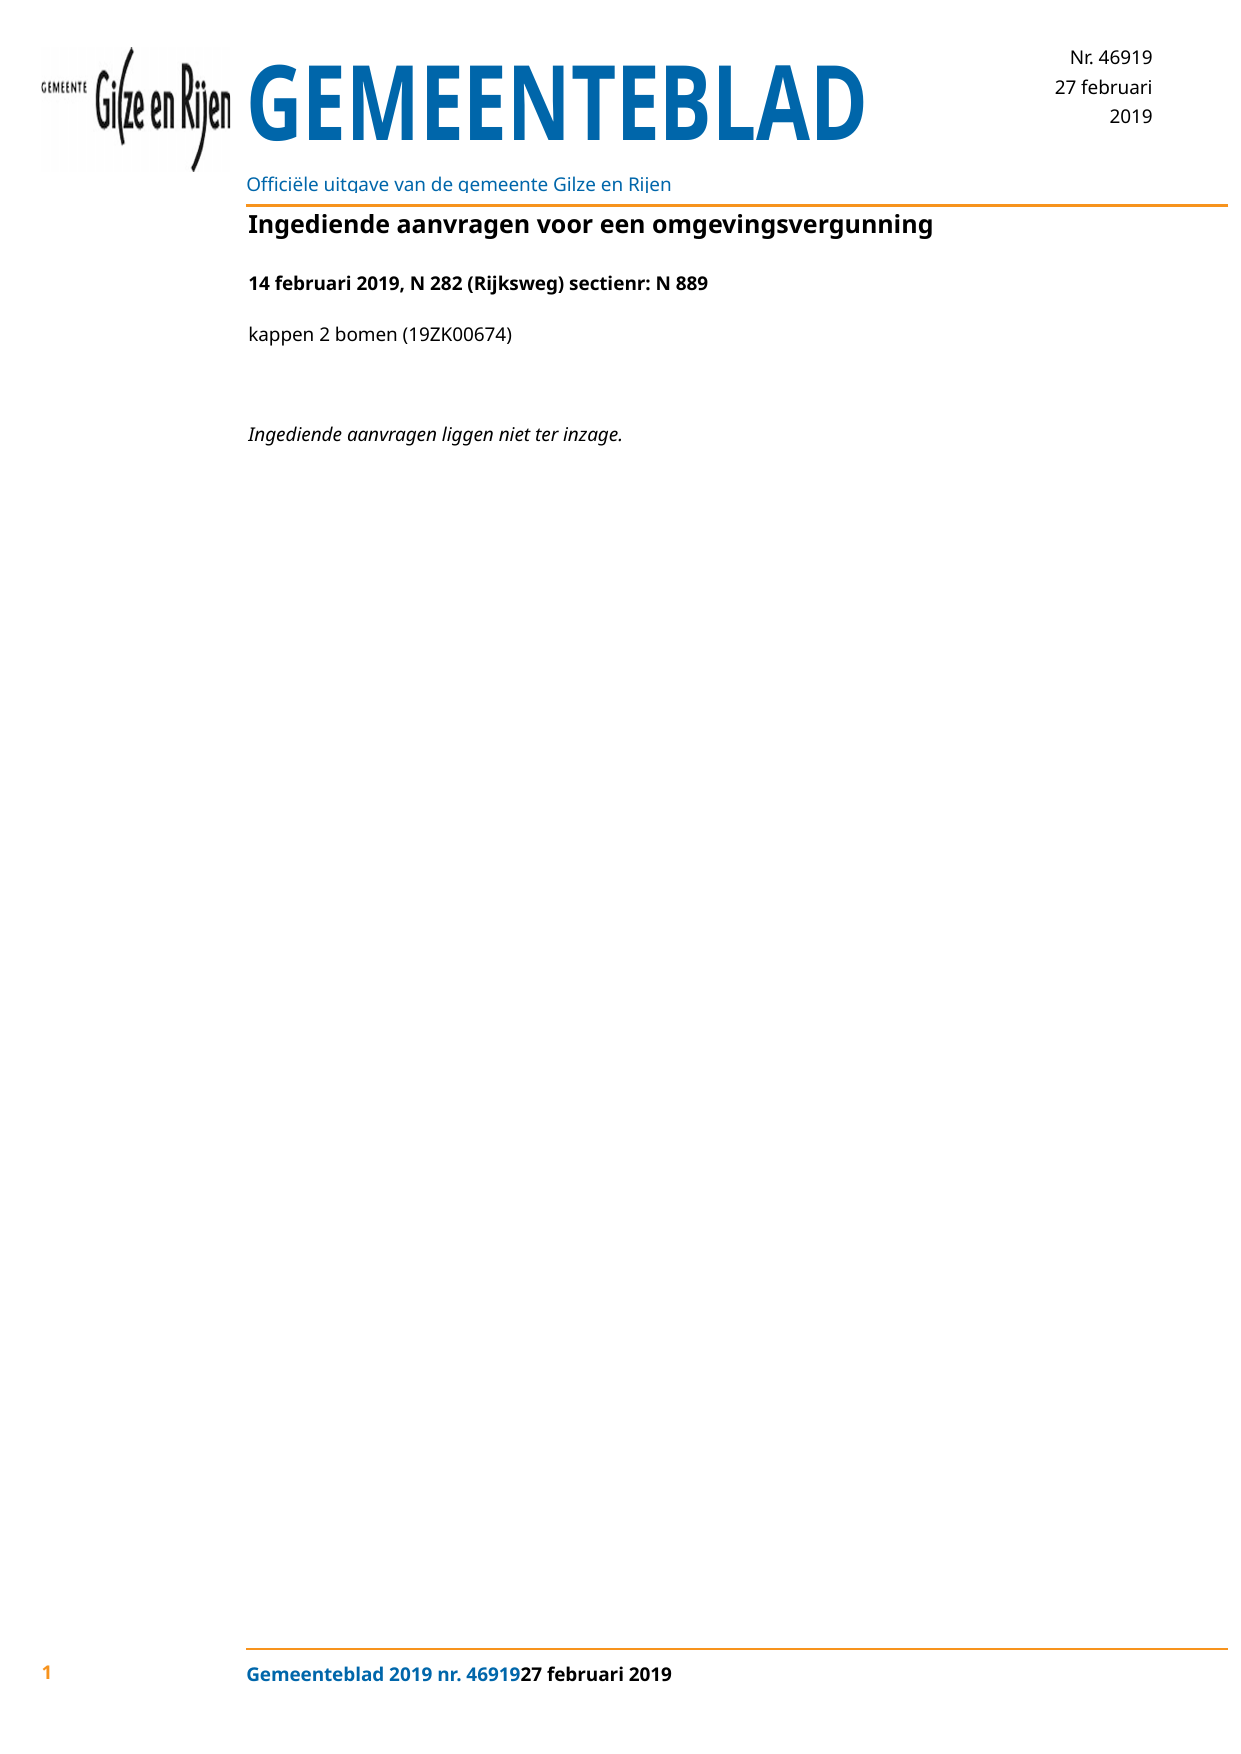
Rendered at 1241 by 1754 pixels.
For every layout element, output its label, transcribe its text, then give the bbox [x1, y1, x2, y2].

text kappen 2 bomen (19ZK00674) [248, 321, 1152, 346]
text Ingediende aanvragen voor een omgevingsvergunning [248, 207, 1152, 241]
text Ingediende aanvragen liggen niet ter inzage. [248, 422, 1152, 447]
text 14 februari 2019, N 282 (Rijksweg) sectienr: N 889 [248, 270, 1152, 296]
picture [41, 47, 231, 172]
